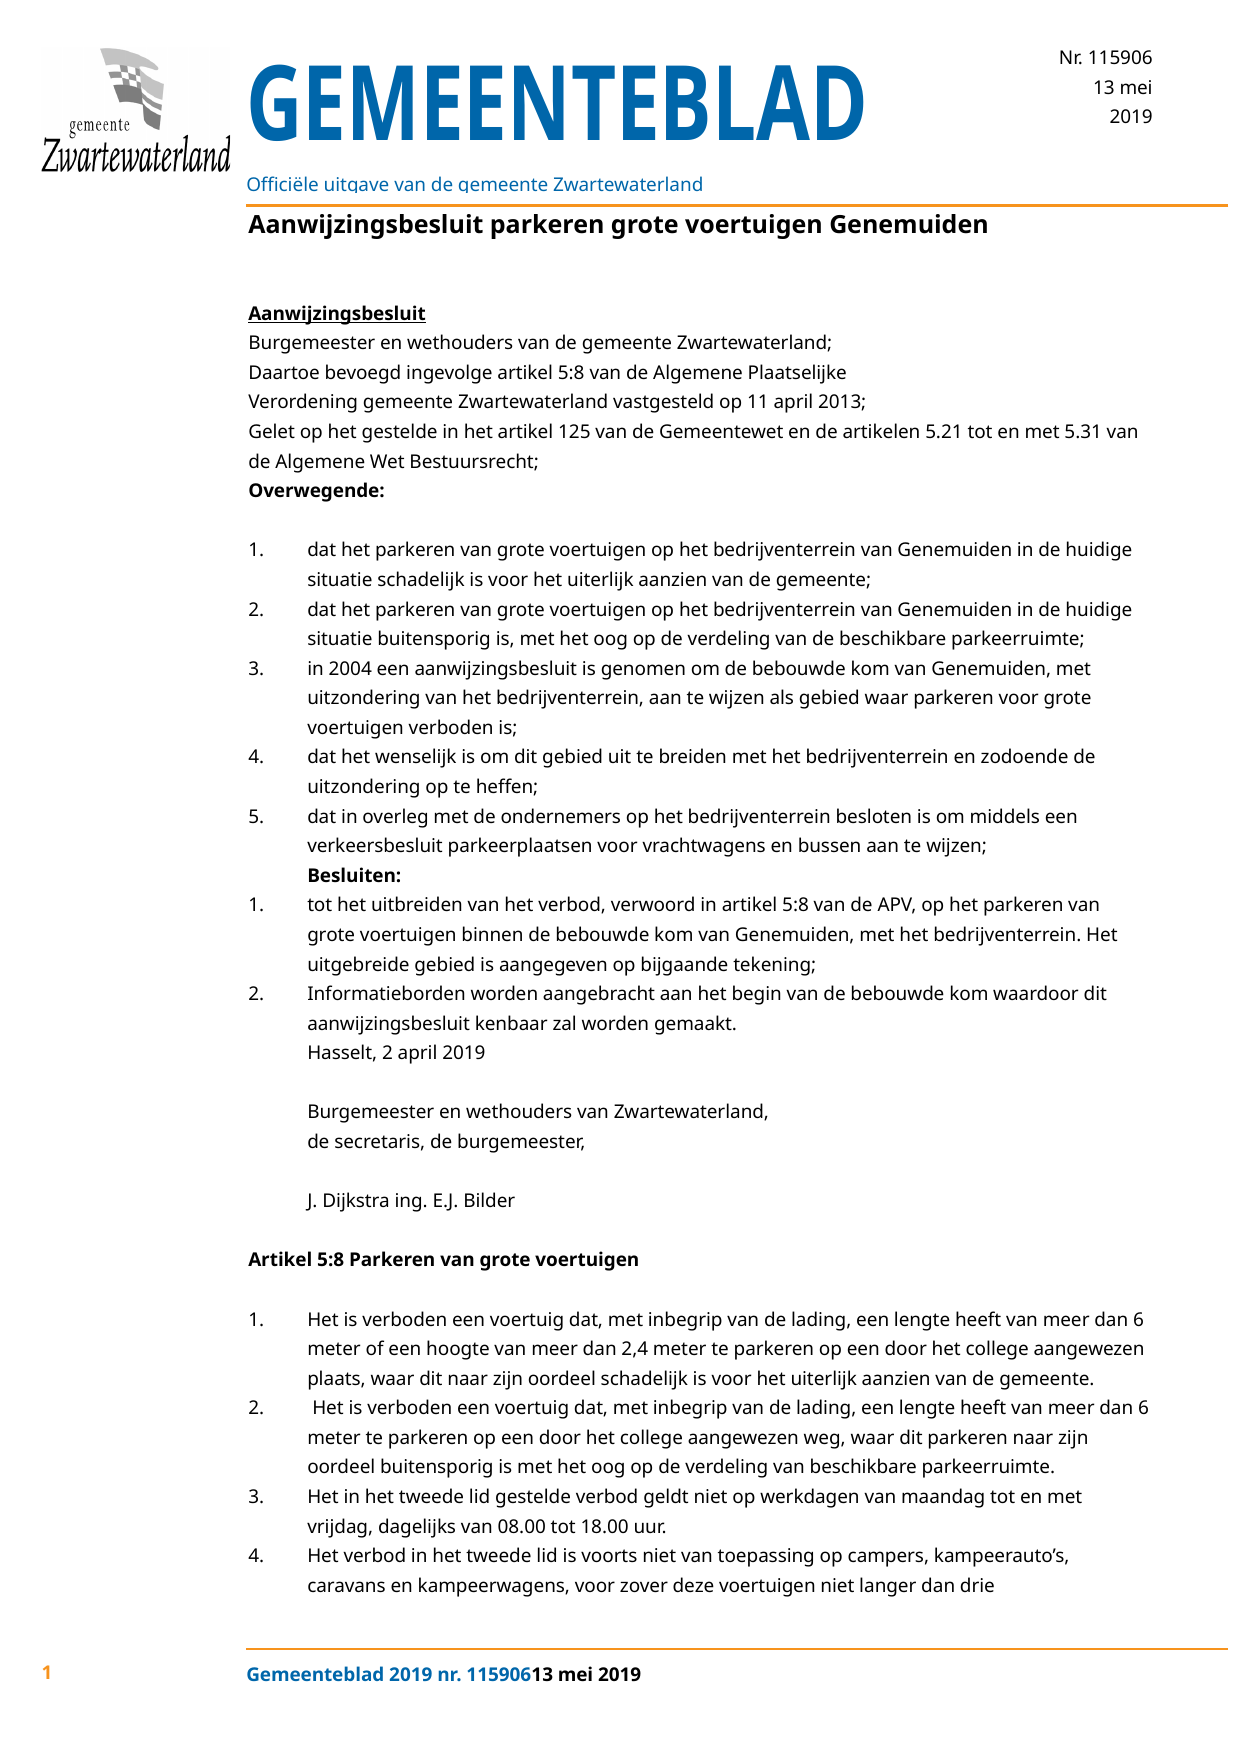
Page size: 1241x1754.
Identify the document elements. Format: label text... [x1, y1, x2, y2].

list tot het uitbreiden van het verbod, verwoord in artikel 5:8 van de APV, op het parkeren van grote voertuigen binnen de bebouwde kom van Genemuiden, met het bedrijventerrein. Het uitgebreide gebied is aangegeven op bijgaande tekening; [248, 892, 1152, 976]
text Verordening gemeente Zwartewaterland vastgesteld op 11 april 2013; [248, 389, 1152, 414]
list dat het wenselijk is om dit gebied uit te breiden met het bedrijventerrein en zodoende de uitzondering op te heffen; [248, 744, 1152, 799]
list dat het parkeren van grote voertuigen op het bedrijventerrein van Genemuiden in de huidige situatie buitensporig is, met het oog op de verdeling van de beschikbare parkeerruimte; [248, 596, 1152, 651]
list Het in het tweede lid gestelde verbod geldt niet op werkdagen van maandag tot en met vrijdag, dagelijks van 08.00 tot 18.00 uur. [248, 1483, 1152, 1538]
text Daartoe bevoegd ingevolge artikel 5:8 van de Algemene Plaatselijke [248, 359, 1152, 385]
list Het verbod in het tweede lid is voorts niet van toepassing op campers, kampeerauto’s, caravans en kampeerwagens, voor zover deze voertuigen niet langer dan drie [248, 1542, 1152, 1598]
picture [41, 47, 231, 172]
list Het is verboden een voertuig dat, met inbegrip van de lading, een lengte heeft van meer dan 6 meter of een hoogte van meer dan 2,4 meter te parkeren op een door het college aangewezen plaats, waar dit naar zijn oordeel schadelijk is voor het uiterlijk aanzien van de gemeente. [248, 1306, 1152, 1391]
list Besluiten: [248, 862, 1152, 888]
list in 2004 een aanwijzingsbesluit is genomen om de bebouwde kom van Genemuiden, met uitzondering van het bedrijventerrein, aan te wijzen als gebied waar parkeren voor grote voertuigen verboden is; [248, 655, 1152, 740]
text Burgemeester en wethouders van de gemeente Zwartewaterland; [248, 329, 1152, 355]
list dat het parkeren van grote voertuigen op het bedrijventerrein van Genemuiden in de huidige situatie schadelijk is voor het uiterlijk aanzien van de gemeente; [248, 537, 1152, 592]
list J. Dijkstra ing. E.J. Bilder [248, 1187, 1152, 1213]
text Aanwijzingsbesluit parkeren grote voertuigen Genemuiden [248, 207, 1152, 241]
text Gelet op het gestelde in het artikel 125 van de Gemeentewet en de artikelen 5.21 tot en met 5.31 van de Algemene Wet Bestuursrecht; [248, 418, 1152, 473]
list Hasselt, 2 april 2019 [248, 1039, 1152, 1065]
text Overwegende: [248, 477, 1152, 503]
text Aanwijzingsbesluit [248, 300, 1152, 326]
list Informatieborden worden aangebracht aan het begin van de bebouwde kom waardoor dit aanwijzingsbesluit kenbaar zal worden gemaakt. [248, 980, 1152, 1036]
list de secretaris, de burgemeester, [248, 1128, 1152, 1154]
list dat in overleg met de ondernemers op het bedrijventerrein besloten is om middels een verkeersbesluit parkeerplaatsen voor vrachtwagens en bussen aan te wijzen; [248, 803, 1152, 858]
list Burgemeester en wethouders van Zwartewaterland, [248, 1099, 1152, 1124]
text Artikel 5:8 Parkeren van grote voertuigen [248, 1247, 1152, 1272]
list Het is verboden een voertuig dat, met inbegrip van de lading, een lengte heeft van meer dan 6 meter te parkeren op een door het college aangewezen weg, waar dit parkeren naar zijn oordeel buitensporig is met het oog op de verdeling van beschikbare parkeerruimte. [248, 1394, 1152, 1479]
